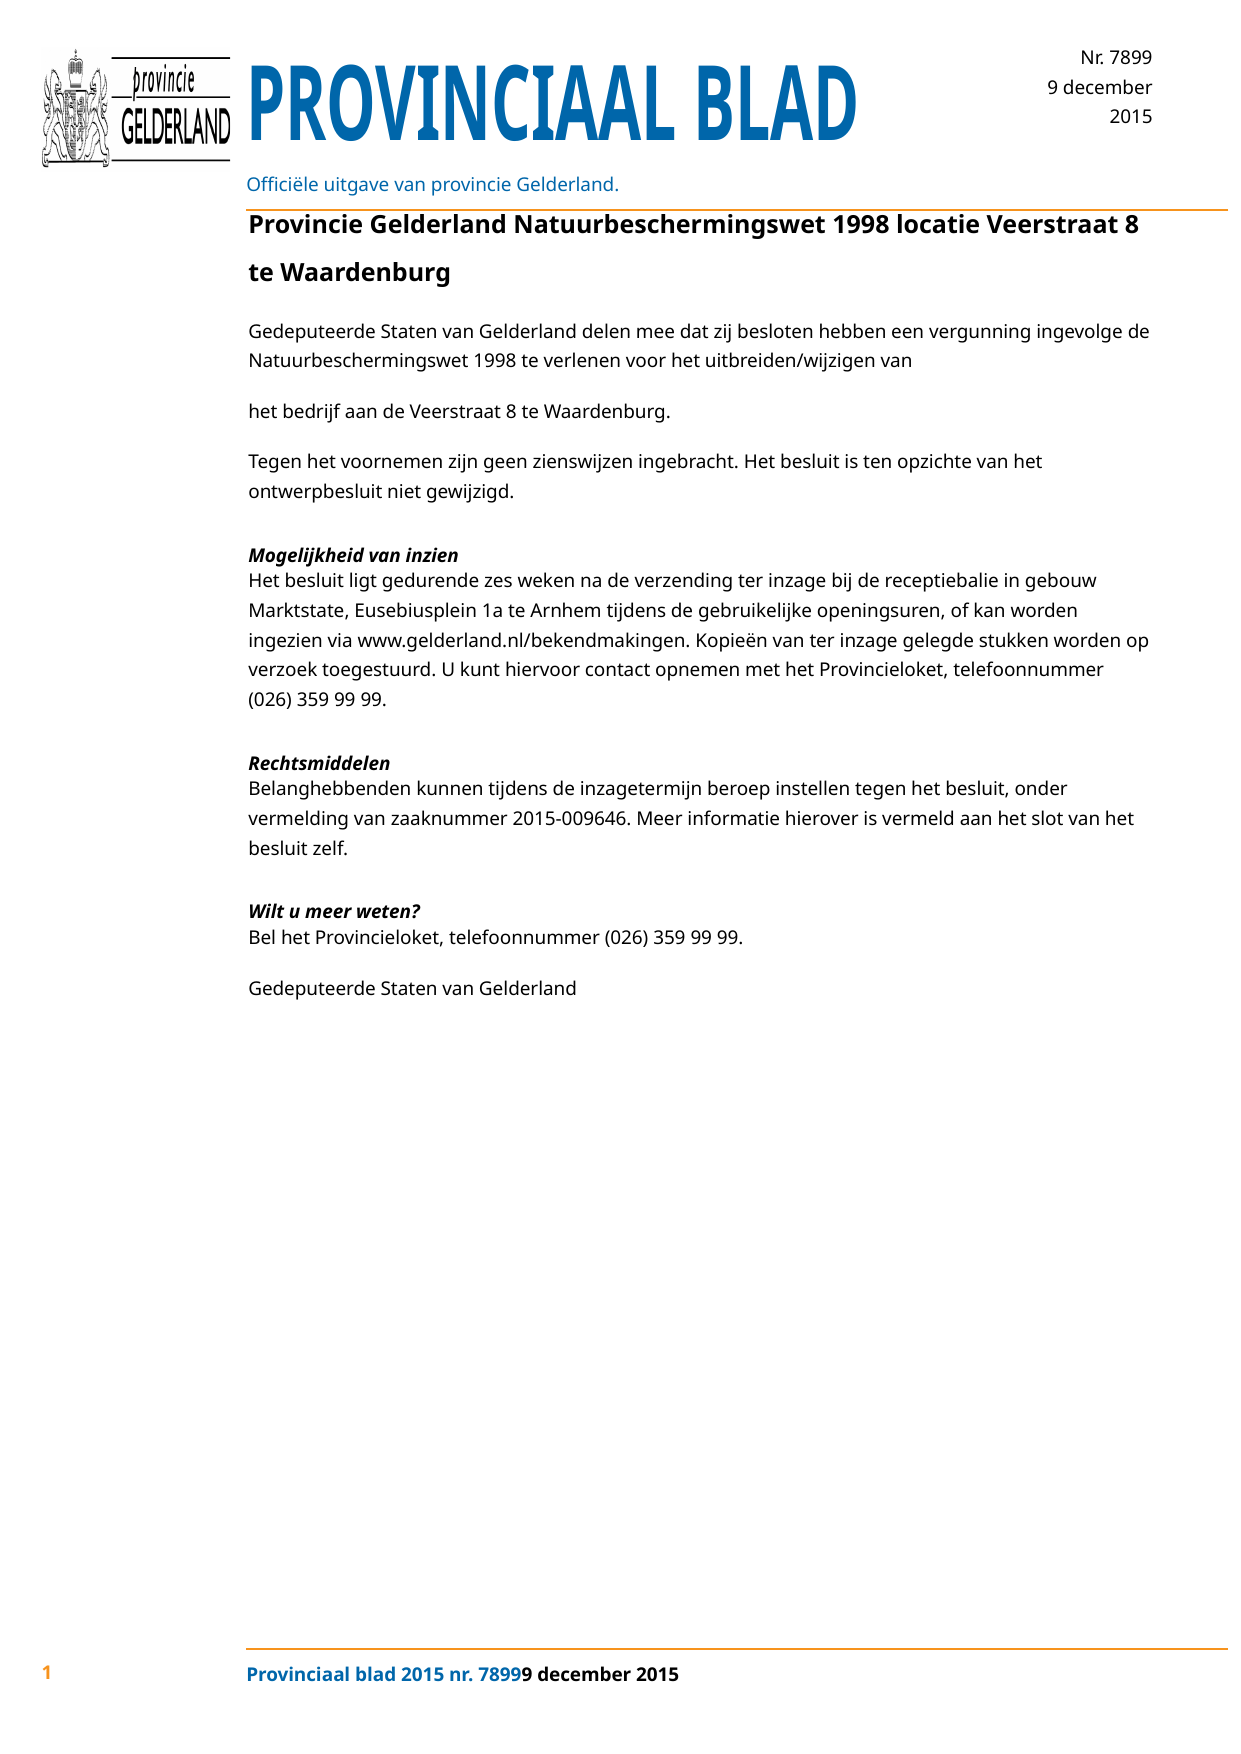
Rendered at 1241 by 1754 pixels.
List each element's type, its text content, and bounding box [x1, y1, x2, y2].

text Mogelijkheid van inzien [248, 542, 1152, 568]
text Belanghebbenden kunnen tijdens de inzagetermijn beroep instellen tegen het besluit, onder vermelding van zaaknummer 2015-009646. Meer informatie hierover is vermeld aan het slot van het besluit zelf. [248, 776, 1152, 861]
text Provincie Gelderland Natuurbeschermingswet 1998 locatie Veerstraat 8 te Waardenburg [248, 211, 1152, 288]
text Gedeputeerde Staten van Gelderland delen mee dat zij besloten hebben een vergunning ingevolge de Natuurbeschermingswet 1998 te verlenen voor het uitbreiden/wijzigen van [248, 318, 1152, 373]
text Bel het Provincieloket, telefoonnummer (026) 359 99 99. [248, 924, 1152, 950]
text Het besluit ligt gedurende zes weken na de verzending ter inzage bij de receptiebalie in gebouw Marktstate, Eusebiusplein 1a te Arnhem tijdens de gebruikelijke openingsuren, of kan worden ingezien via www.gelderland.nl/bekendmakingen. Kopieën van ter inzage gelegde stukken worden op verzoek toegestuurd. U kunt hiervoor contact opnemen met het Provincieloket, telefoonnummer (026) 359 99 99. [248, 568, 1152, 712]
text Wilt u meer weten? [248, 899, 1152, 924]
text Rechtsmiddelen [248, 750, 1152, 776]
text Gedeputeerde Staten van Gelderland [248, 975, 1152, 1001]
text Tegen het voornemen zijn geen zienswijzen ingebracht. Het besluit is ten opzichte van het ontwerpbesluit niet gewijzigd. [248, 448, 1152, 504]
text het bedrijf aan de Veerstraat 8 te Waardenburg. [248, 398, 1152, 424]
picture [41, 47, 231, 172]
